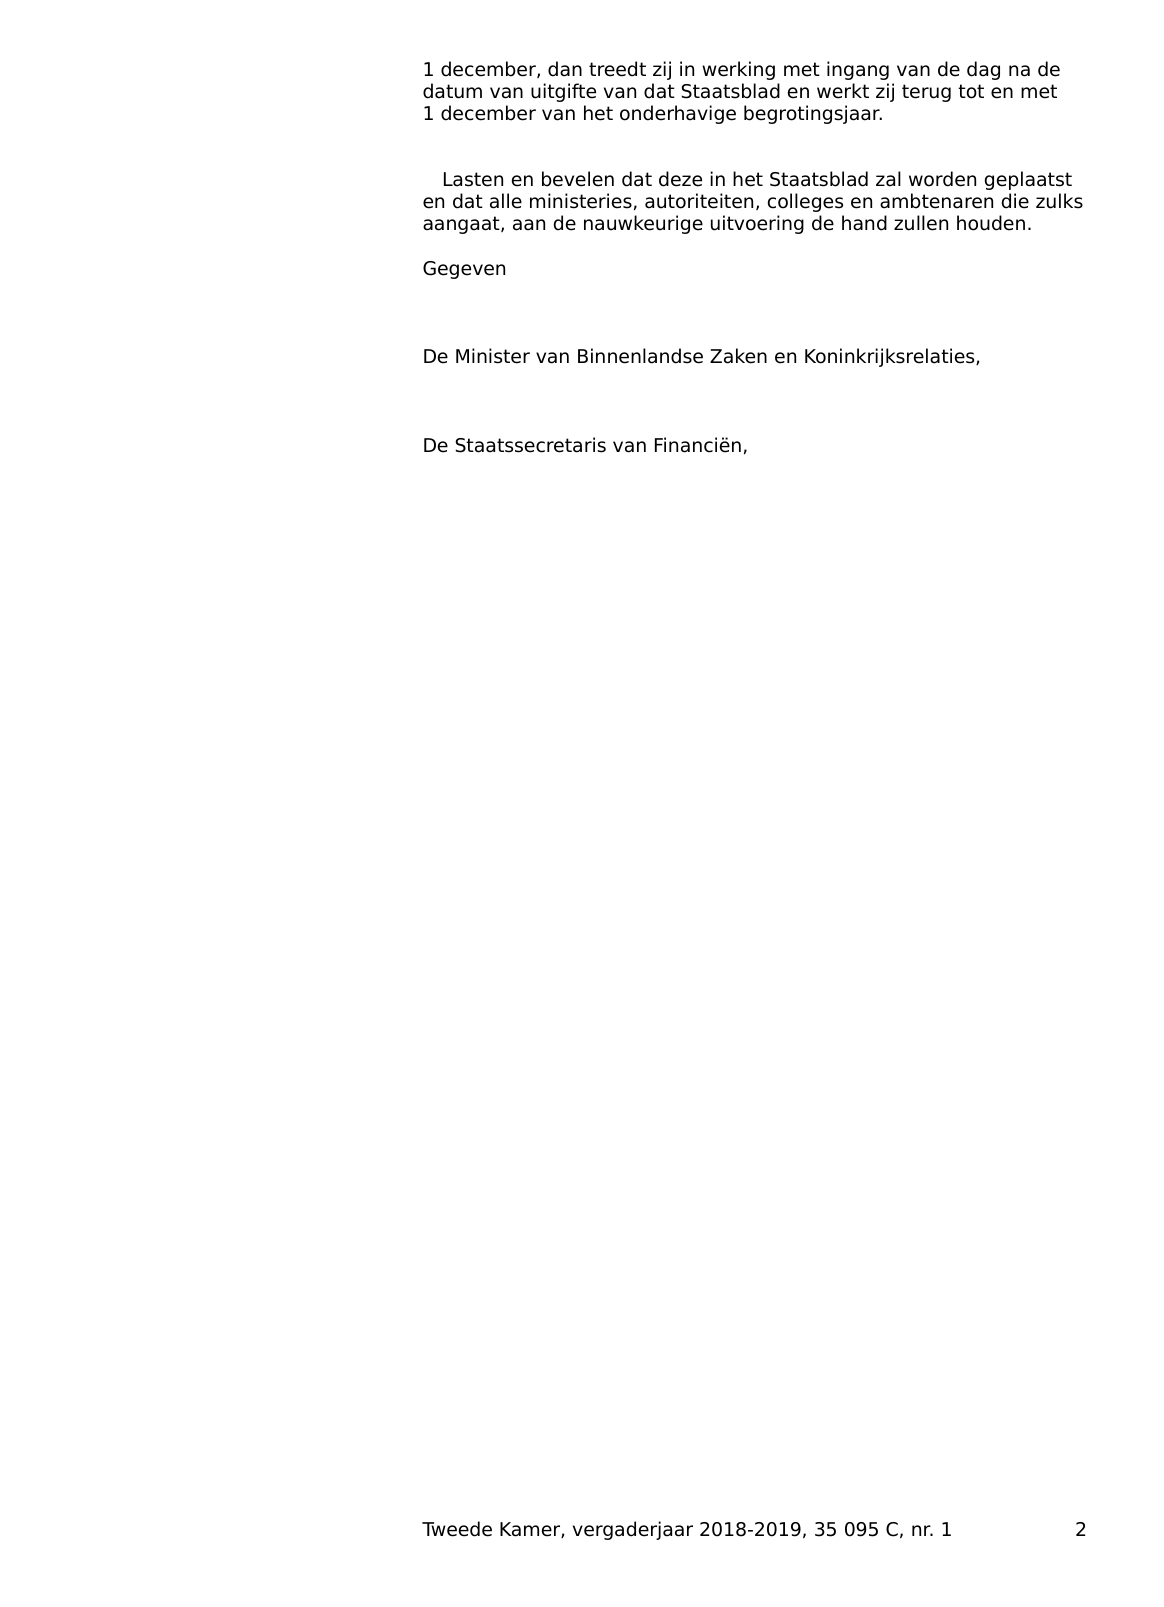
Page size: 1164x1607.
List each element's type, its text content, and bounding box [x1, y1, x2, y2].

text De Minister van Binnenlandse Zaken en Koninkrijksrelaties, [422, 346, 1087, 368]
text 1 december, dan treedt zij in werking met ingang van de dag na de datum van uitgifte van dat Staatsblad en werkt zij terug tot en met 1 december van het onderhavige begrotingsjaar. [422, 59, 1087, 125]
text Lasten en bevelen dat deze in het Staatsblad zal worden geplaatst en dat alle ministeries, autoriteiten, colleges en ambtenaren die zulks aangaat, aan de nauwkeurige uitvoering de hand zullen houden. [422, 169, 1087, 235]
text Gegeven [422, 257, 1087, 279]
text De Staatssecretaris van Financiën, [422, 434, 1087, 457]
